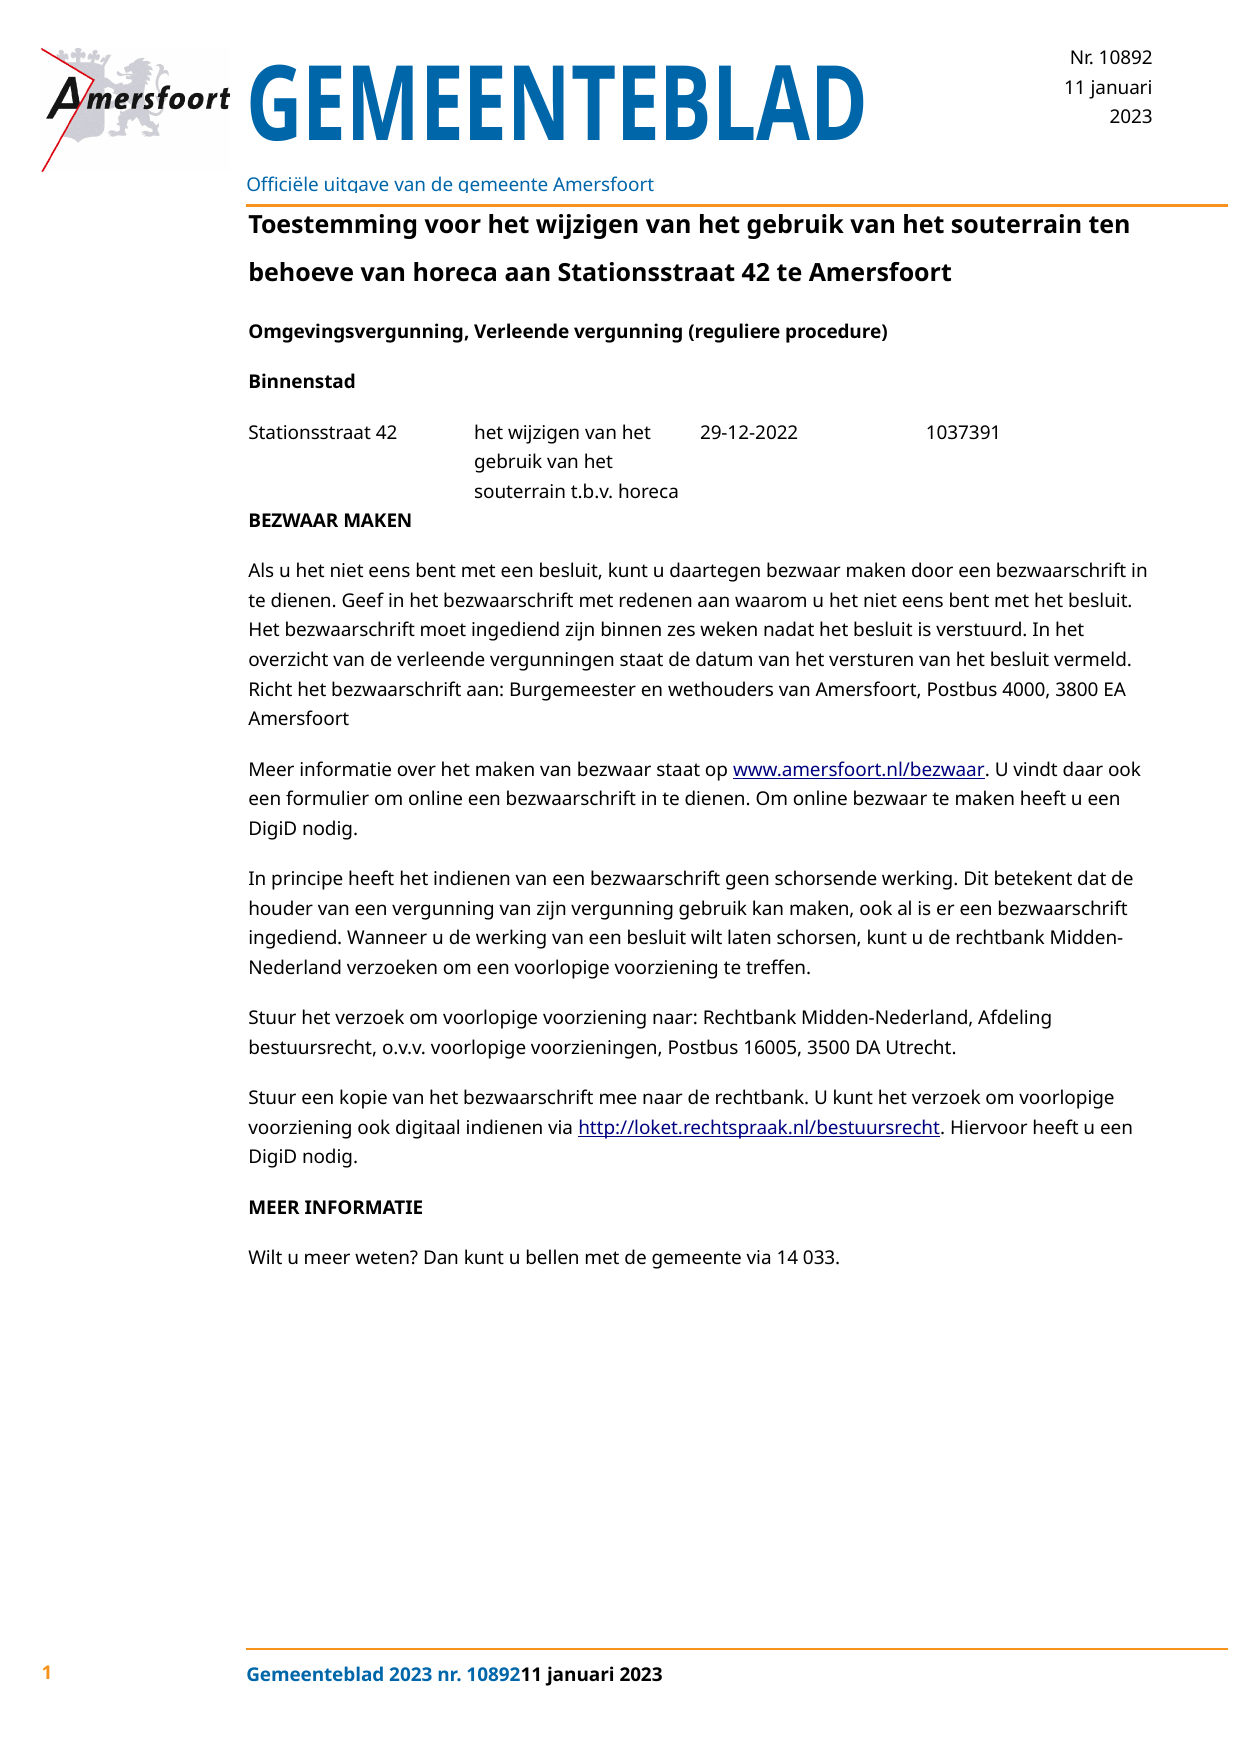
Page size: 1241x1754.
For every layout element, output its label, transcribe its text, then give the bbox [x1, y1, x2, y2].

picture [41, 47, 231, 172]
text In principe heeft het indienen van een bezwaarschrift geen schorsende werking. Dit betekent dat de houder van een vergunning van zijn vergunning gebruik kan maken, ook al is er een bezwaarschrift ingediend. Wanneer u de werking van een besluit wilt laten schorsen, kunt u de rechtbank Midden-Nederland verzoeken om een voorlopige voorziening te treffen. [248, 865, 1152, 980]
text Omgevingsvergunning, Verleende vergunning (reguliere procedure) [248, 318, 1152, 344]
table_header het wijzigen van het gebruik van het souterrain t.b.v. horeca [474, 419, 700, 504]
text Stuur een kopie van het bezwaarschrift mee naar de rechtbank. U kunt het verzoek om voorlopige voorziening ook digitaal indienen via http://loket.rechtspraak.nl/bestuursrecht. Hiervoor heeft u een DigiD nodig. [248, 1084, 1152, 1169]
text Toestemming voor het wijzigen van het gebruik van het souterrain ten behoeve van horeca aan Stationsstraat 42 te Amersfoort [248, 207, 1152, 288]
text MEER INFORMATIE [248, 1194, 1152, 1220]
text Meer informatie over het maken van bezwaar staat op www.amersfoort.nl/bezwaar. U vindt daar ook een formulier om online een bezwaarschrift in te dienen. Om online bezwaar te maken heeft u een DigiD nodig. [248, 756, 1152, 841]
text Als u het niet eens bent met een besluit, kunt u daartegen bezwaar maken door een bezwaarschrift in te dienen. Geef in het bezwaarschrift met redenen aan waarom u het niet eens bent met het besluit. Het bezwaarschrift moet ingediend zijn binnen zes weken nadat het besluit is verstuurd. In het overzicht van de verleende vergunningen staat de datum van het versturen van het besluit vermeld. Richt het bezwaarschrift aan: Burgemeester en wethouders van Amersfoort, Postbus 4000, 3800 EA Amersfoort [248, 557, 1152, 731]
table_header 29-12-2022 [700, 419, 926, 504]
table_header Stationsstraat 42 [248, 419, 474, 504]
text Wilt u meer weten? Dan kunt u bellen met de gemeente via 14 033. [248, 1244, 1152, 1270]
table_header 1037391 [926, 419, 1152, 504]
text Binnenstad [248, 368, 1152, 394]
text BEZWAAR MAKEN [248, 507, 1152, 533]
text Stuur het verzoek om voorlopige voorziening naar: Rechtbank Midden-Nederland, Afdeling bestuursrecht, o.v.v. voorlopige voorzieningen, Postbus 16005, 3500 DA Utrecht. [248, 1004, 1152, 1060]
